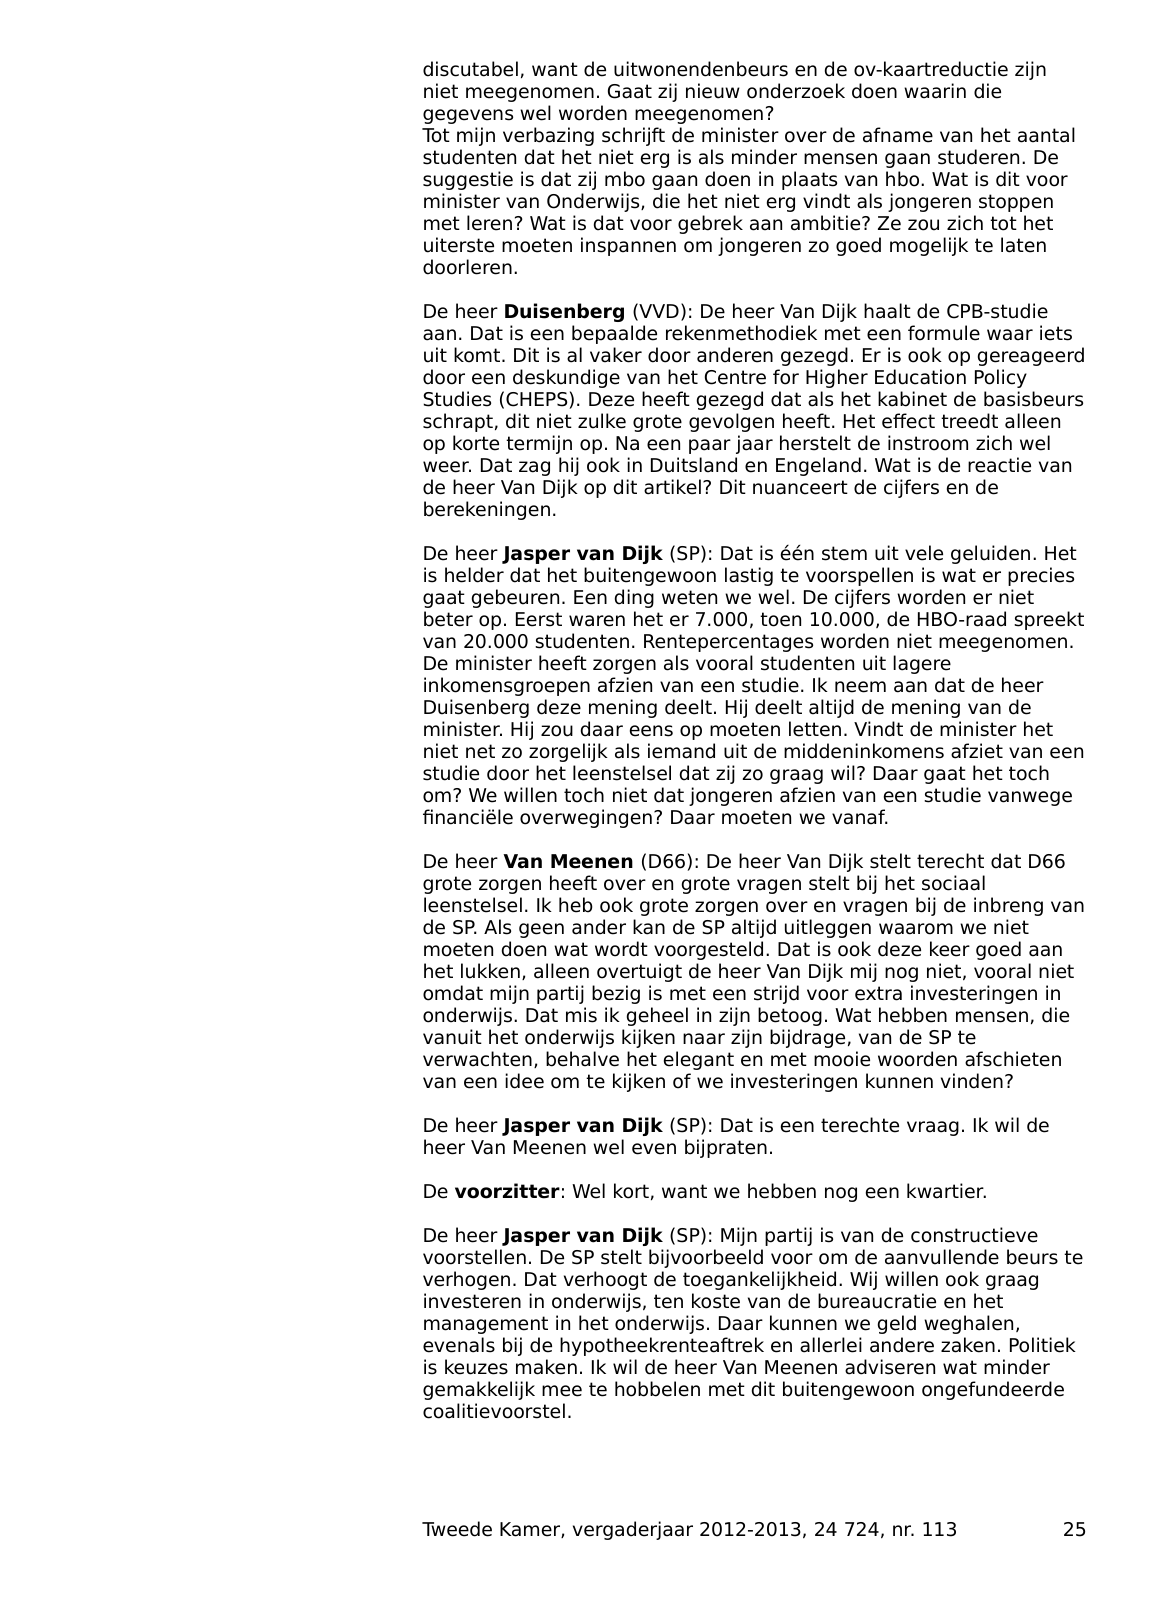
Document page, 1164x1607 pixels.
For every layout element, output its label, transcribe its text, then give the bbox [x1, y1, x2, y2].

text De heer Jasper van Dijk (SP): Mijn partij is van de constructieve voorstellen. De SP stelt bijvoorbeeld voor om de aanvullende beurs te verhogen. Dat verhoogt de toegankelijkheid. Wij willen ook graag investeren in onderwijs, ten koste van de bureaucratie en het management in het onderwijs. Daar kunnen we geld weghalen, evenals bij de hypotheekrenteaftrek en allerlei andere zaken. Politiek is keuzes maken. Ik wil de heer Van Meenen adviseren wat minder gemakkelijk mee te hobbelen met dit buitengewoon ongefundeerde coalitievoorstel. [422, 1225, 1087, 1423]
text De heer Duisenberg (VVD): De heer Van Dijk haalt de CPB-studie aan. Dat is een bepaalde rekenmethodiek met een formule waar iets uit komt. Dit is al vaker door anderen gezegd. Er is ook op gereageerd door een deskundige van het Centre for Higher Education Policy Studies (CHEPS). Deze heeft gezegd dat als het kabinet de basisbeurs schrapt, dit niet zulke grote gevolgen heeft. Het effect treedt alleen op korte termijn op. Na een paar jaar herstelt de instroom zich wel weer. Dat zag hij ook in Duitsland en Engeland. Wat is de reactie van de heer Van Dijk op dit artikel? Dit nuanceert de cijfers en de berekeningen. [422, 301, 1087, 521]
text De heer Jasper van Dijk (SP): Dat is een terechte vraag. Ik wil de heer Van Meenen wel even bijpraten. [422, 1115, 1087, 1159]
text discutabel, want de uitwonendenbeurs en de ov-kaartreductie zijn niet meegenomen. Gaat zij nieuw onderzoek doen waarin die gegevens wel worden meegenomen? [422, 59, 1087, 125]
text De voorzitter: Wel kort, want we hebben nog een kwartier. [422, 1181, 1087, 1203]
text Tot mijn verbazing schrijft de minister over de afname van het aantal studenten dat het niet erg is als minder mensen gaan studeren. De suggestie is dat zij mbo gaan doen in plaats van hbo. Wat is dit voor minister van Onderwijs, die het niet erg vindt als jongeren stoppen met leren? Wat is dat voor gebrek aan ambitie? Ze zou zich tot het uiterste moeten inspannen om jongeren zo goed mogelijk te laten doorleren. [422, 125, 1087, 279]
text De heer Jasper van Dijk (SP): Dat is één stem uit vele geluiden. Het is helder dat het buitengewoon lastig te voorspellen is wat er precies gaat gebeuren. Een ding weten we wel. De cijfers worden er niet beter op. Eerst waren het er 7.000, toen 10.000, de HBO-raad spreekt van 20.000 studenten. Rentepercentages worden niet meegenomen. De minister heeft zorgen als vooral studenten uit lagere inkomensgroepen afzien van een studie. Ik neem aan dat de heer Duisenberg deze mening deelt. Hij deelt altijd de mening van de minister. Hij zou daar eens op moeten letten. Vindt de minister het niet net zo zorgelijk als iemand uit de middeninkomens afziet van een studie door het leenstelsel dat zij zo graag wil? Daar gaat het toch om? We willen toch niet dat jongeren afzien van een studie vanwege financiële overwegingen? Daar moeten we vanaf. [422, 543, 1087, 829]
text De heer Van Meenen (D66): De heer Van Dijk stelt terecht dat D66 grote zorgen heeft over en grote vragen stelt bij het sociaal leenstelsel. Ik heb ook grote zorgen over en vragen bij de inbreng van de SP. Als geen ander kan de SP altijd uitleggen waarom we niet moeten doen wat wordt voorgesteld. Dat is ook deze keer goed aan het lukken, alleen overtuigt de heer Van Dijk mij nog niet, vooral niet omdat mijn partij bezig is met een strijd voor extra investeringen in onderwijs. Dat mis ik geheel in zijn betoog. Wat hebben mensen, die vanuit het onderwijs kijken naar zijn bijdrage, van de SP te verwachten, behalve het elegant en met mooie woorden afschieten van een idee om te kijken of we investeringen kunnen vinden? [422, 851, 1087, 1093]
